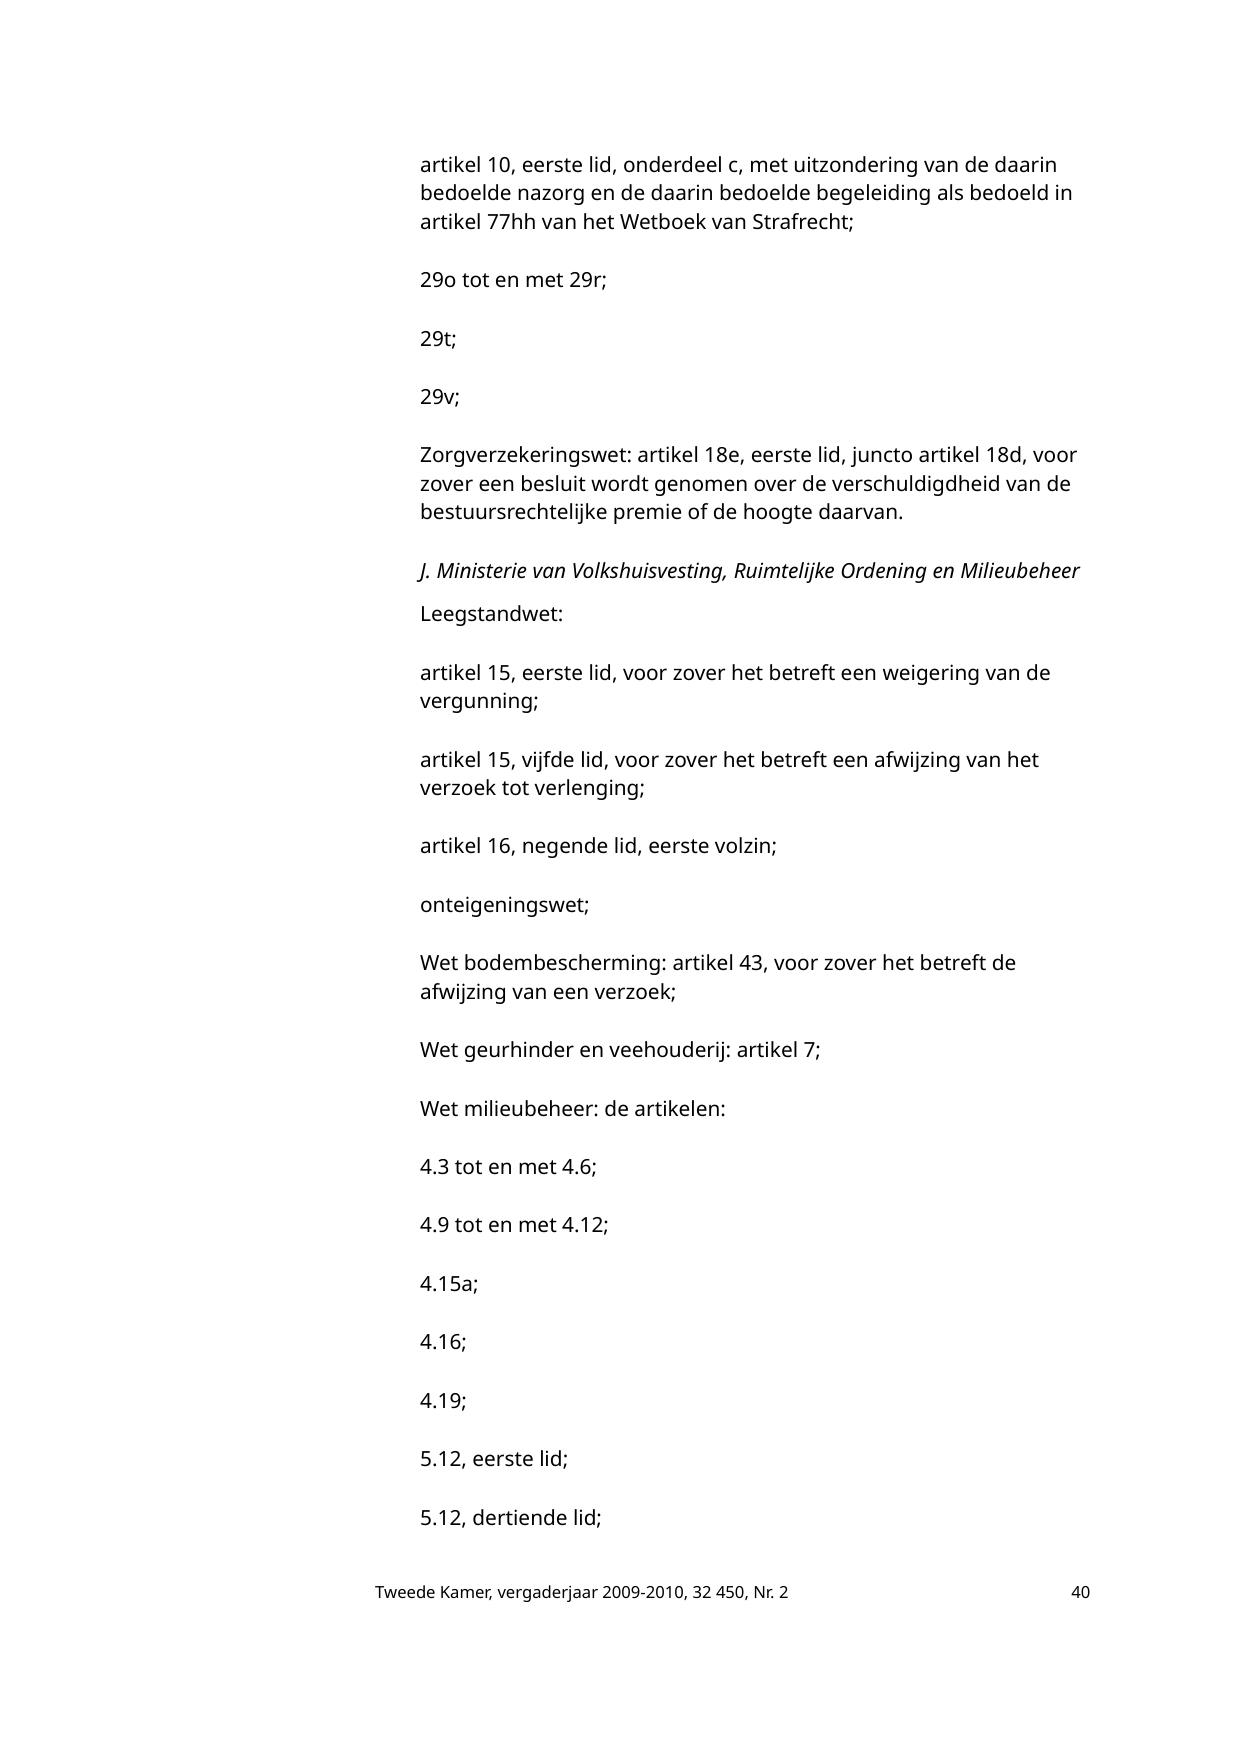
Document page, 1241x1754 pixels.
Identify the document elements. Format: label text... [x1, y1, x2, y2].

text 4.19; [420, 1386, 1090, 1414]
text Leegstandwet: [420, 599, 1090, 628]
text 29t; [420, 324, 1090, 352]
text 4.15a; [420, 1269, 1090, 1297]
text Wet bodembescherming: artikel 43, voor zover het betreft de afwijzing van een verzoek; [420, 948, 1090, 1005]
text artikel 15, vijfde lid, voor zover het betreft een afwijzing van het verzoek tot verlenging; [420, 745, 1090, 802]
text artikel 10, eerste lid, onderdeel c, met uitzondering van de daarin bedoelde nazorg en de daarin bedoelde begeleiding als bedoeld in artikel 77hh van het Wetboek van Strafrecht; [420, 150, 1090, 235]
text 4.16; [420, 1327, 1090, 1356]
text Zorgverzekeringswet: artikel 18e, eerste lid, juncto artikel 18d, voor zover een besluit wordt genomen over de verschuldigdheid van de bestuursrechtelijke premie of de hoogte daarvan. [420, 441, 1090, 526]
text Wet milieubeheer: de artikelen: [420, 1094, 1090, 1122]
text 5.12, eerste lid; [420, 1444, 1090, 1473]
text 29o tot en met 29r; [420, 265, 1090, 294]
text 5.12, dertiende lid; [420, 1503, 1090, 1531]
text J. Ministerie van Volkshuisvesting, Ruimtelijke Ordening en Milieubeheer [420, 556, 1090, 584]
text artikel 16, negende lid, eerste volzin; [420, 832, 1090, 860]
text Wet geurhinder en veehouderij: artikel 7; [420, 1035, 1090, 1064]
text 4.9 tot en met 4.12; [420, 1211, 1090, 1239]
text artikel 15, eerste lid, voor zover het betreft een weigering van de vergunning; [420, 658, 1090, 715]
text onteigeningswet; [420, 890, 1090, 918]
text 4.3 tot en met 4.6; [420, 1152, 1090, 1181]
text 29v; [420, 382, 1090, 411]
